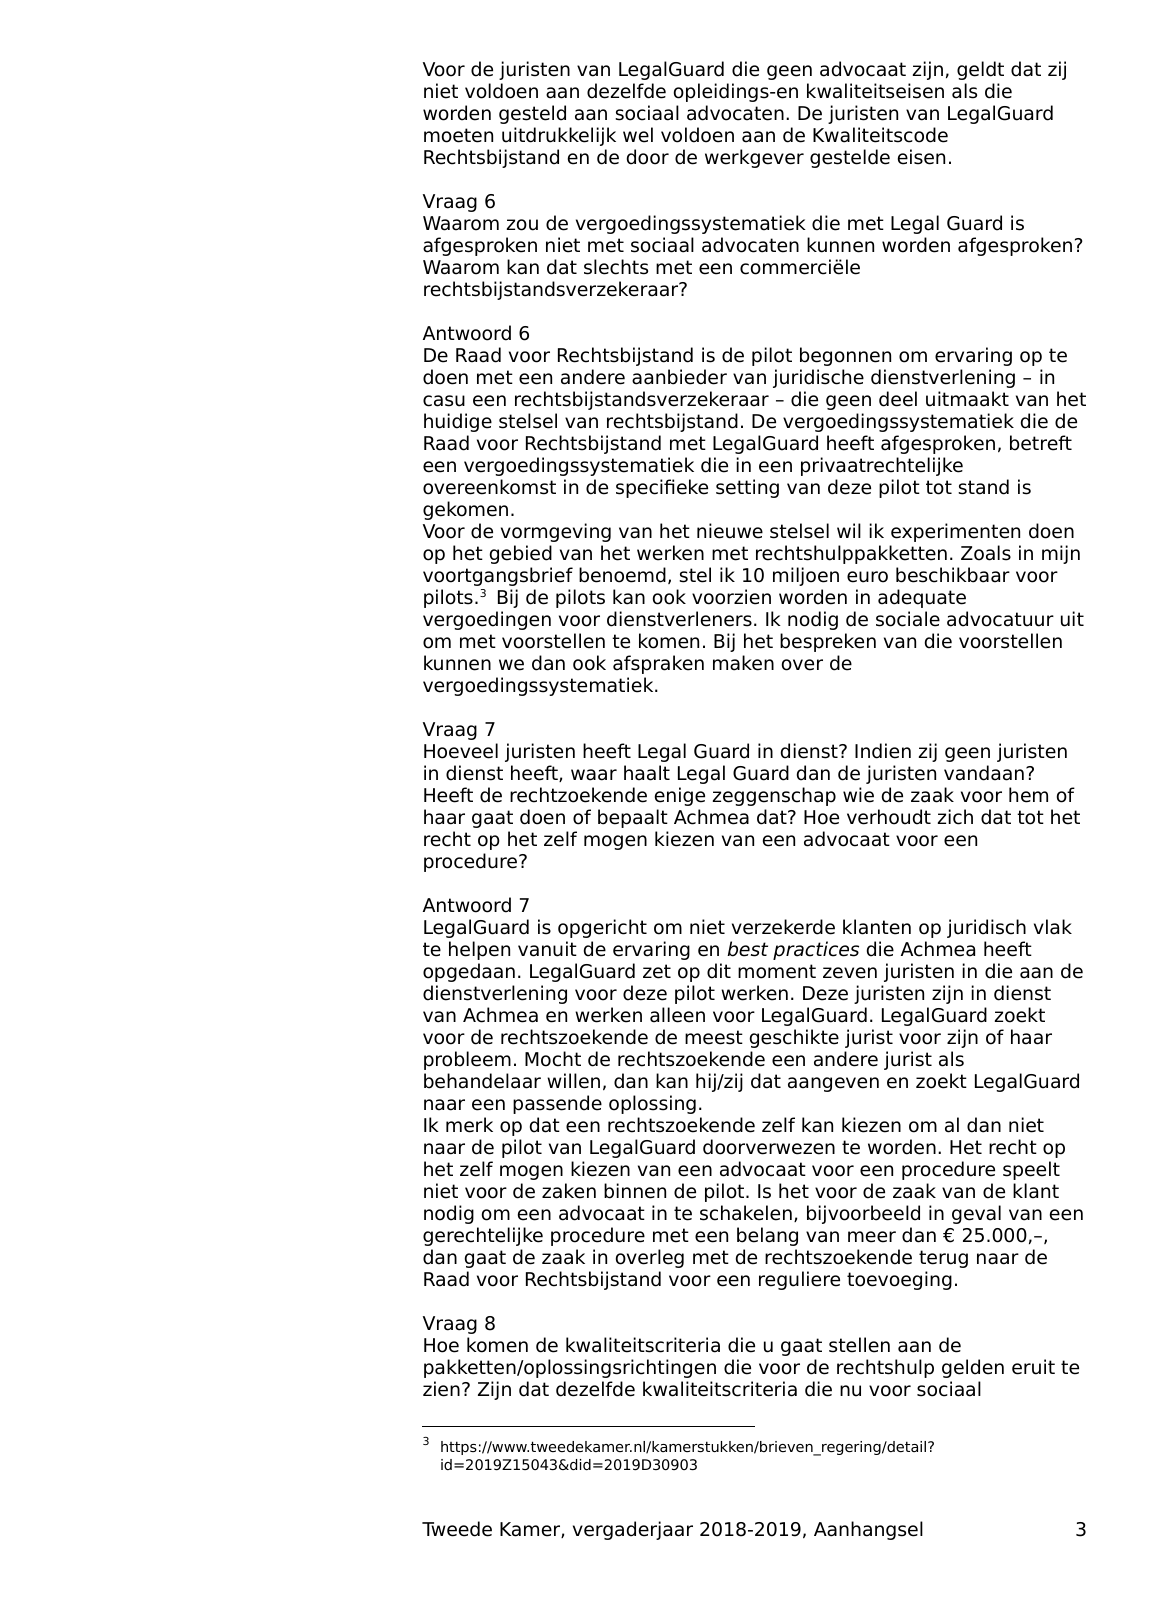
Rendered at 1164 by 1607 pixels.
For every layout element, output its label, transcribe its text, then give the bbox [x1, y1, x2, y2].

text Hoe komen de kwaliteitscriteria die u gaat stellen aan de pakketten/oplossingsrichtingen die voor de rechtshulp gelden eruit te zien? Zijn dat dezelfde kwaliteitscriteria die nu voor sociaal [422, 1335, 1087, 1401]
text Ik merk op dat een rechtszoekende zelf kan kiezen om al dan niet naar de pilot van LegalGuard doorverwezen te worden. Het recht op het zelf mogen kiezen van een advocaat voor een procedure speelt niet voor de zaken binnen de pilot. Is het voor de zaak van de klant nodig om een advocaat in te schakelen, bijvoorbeeld in geval van een gerechtelijke procedure met een belang van meer dan € 25.000,–, dan gaat de zaak in overleg met de rechtszoekende terug naar de Raad voor Rechtsbijstand voor een reguliere toevoeging. [422, 1115, 1087, 1291]
text De Raad voor Rechtsbijstand is de pilot begonnen om ervaring op te doen met een andere aanbieder van juridische dienstverlening – in casu een rechtsbijstandsverzekeraar – die geen deel uitmaakt van het huidige stelsel van rechtsbijstand. De vergoedingssystematiek die de Raad voor Rechtsbijstand met LegalGuard heeft afgesproken, betreft een vergoedingssystematiek die in een privaatrechtelijke overeenkomst in de specifieke setting van deze pilot tot stand is gekomen. [422, 345, 1087, 521]
text Voor de vormgeving van het nieuwe stelsel wil ik experimenten doen op het gebied van het werken met rechtshulppakketten. Zoals in mijn voortgangsbrief benoemd, stel ik 10 miljoen euro beschikbaar voor pilots. Bij de pilots kan ook voorzien worden in adequate vergoedingen voor dienstverleners. Ik nodig de sociale advocatuur uit om met voorstellen te komen. Bij het bespreken van die voorstellen kunnen we dan ook afspraken maken over de vergoedingssystematiek. [422, 521, 1087, 697]
text Vraag 7 [422, 719, 1087, 741]
text Vraag 8 [422, 1313, 1087, 1335]
text LegalGuard is opgericht om niet verzekerde klanten op juridisch vlak te helpen vanuit de ervaring en best practices die Achmea heeft opgedaan. LegalGuard zet op dit moment zeven juristen in die aan de dienstverlening voor deze pilot werken. Deze juristen zijn in dienst van Achmea en werken alleen voor LegalGuard. LegalGuard zoekt voor de rechtszoekende de meest geschikte jurist voor zijn of haar probleem. Mocht de rechtszoekende een andere jurist als behandelaar willen, dan kan hij/zij dat aangeven en zoekt LegalGuard naar een passende oplossing. [422, 917, 1087, 1115]
text https://www.tweedekamer.nl/kamerstukken/brieven_regering/detail?id=2019Z15043&did=2019D30903 [422, 1435, 1087, 1474]
text Voor de juristen van LegalGuard die geen advocaat zijn, geldt dat zij niet voldoen aan dezelfde opleidings-en kwaliteitseisen als die worden gesteld aan sociaal advocaten. De juristen van LegalGuard moeten uitdrukkelijk wel voldoen aan de Kwaliteitscode Rechtsbijstand en de door de werkgever gestelde eisen. [422, 59, 1087, 169]
text Antwoord 7 [422, 895, 1087, 917]
text Waarom zou de vergoedingssystematiek die met Legal Guard is afgesproken niet met sociaal advocaten kunnen worden afgesproken? Waarom kan dat slechts met een commerciële rechtsbijstandsverzekeraar? [422, 213, 1087, 301]
text Hoeveel juristen heeft Legal Guard in dienst? Indien zij geen juristen in dienst heeft, waar haalt Legal Guard dan de juristen vandaan? Heeft de rechtzoekende enige zeggenschap wie de zaak voor hem of haar gaat doen of bepaalt Achmea dat? Hoe verhoudt zich dat tot het recht op het zelf mogen kiezen van een advocaat voor een procedure? [422, 741, 1087, 873]
text Antwoord 6 [422, 323, 1087, 345]
text Vraag 6 [422, 191, 1087, 213]
